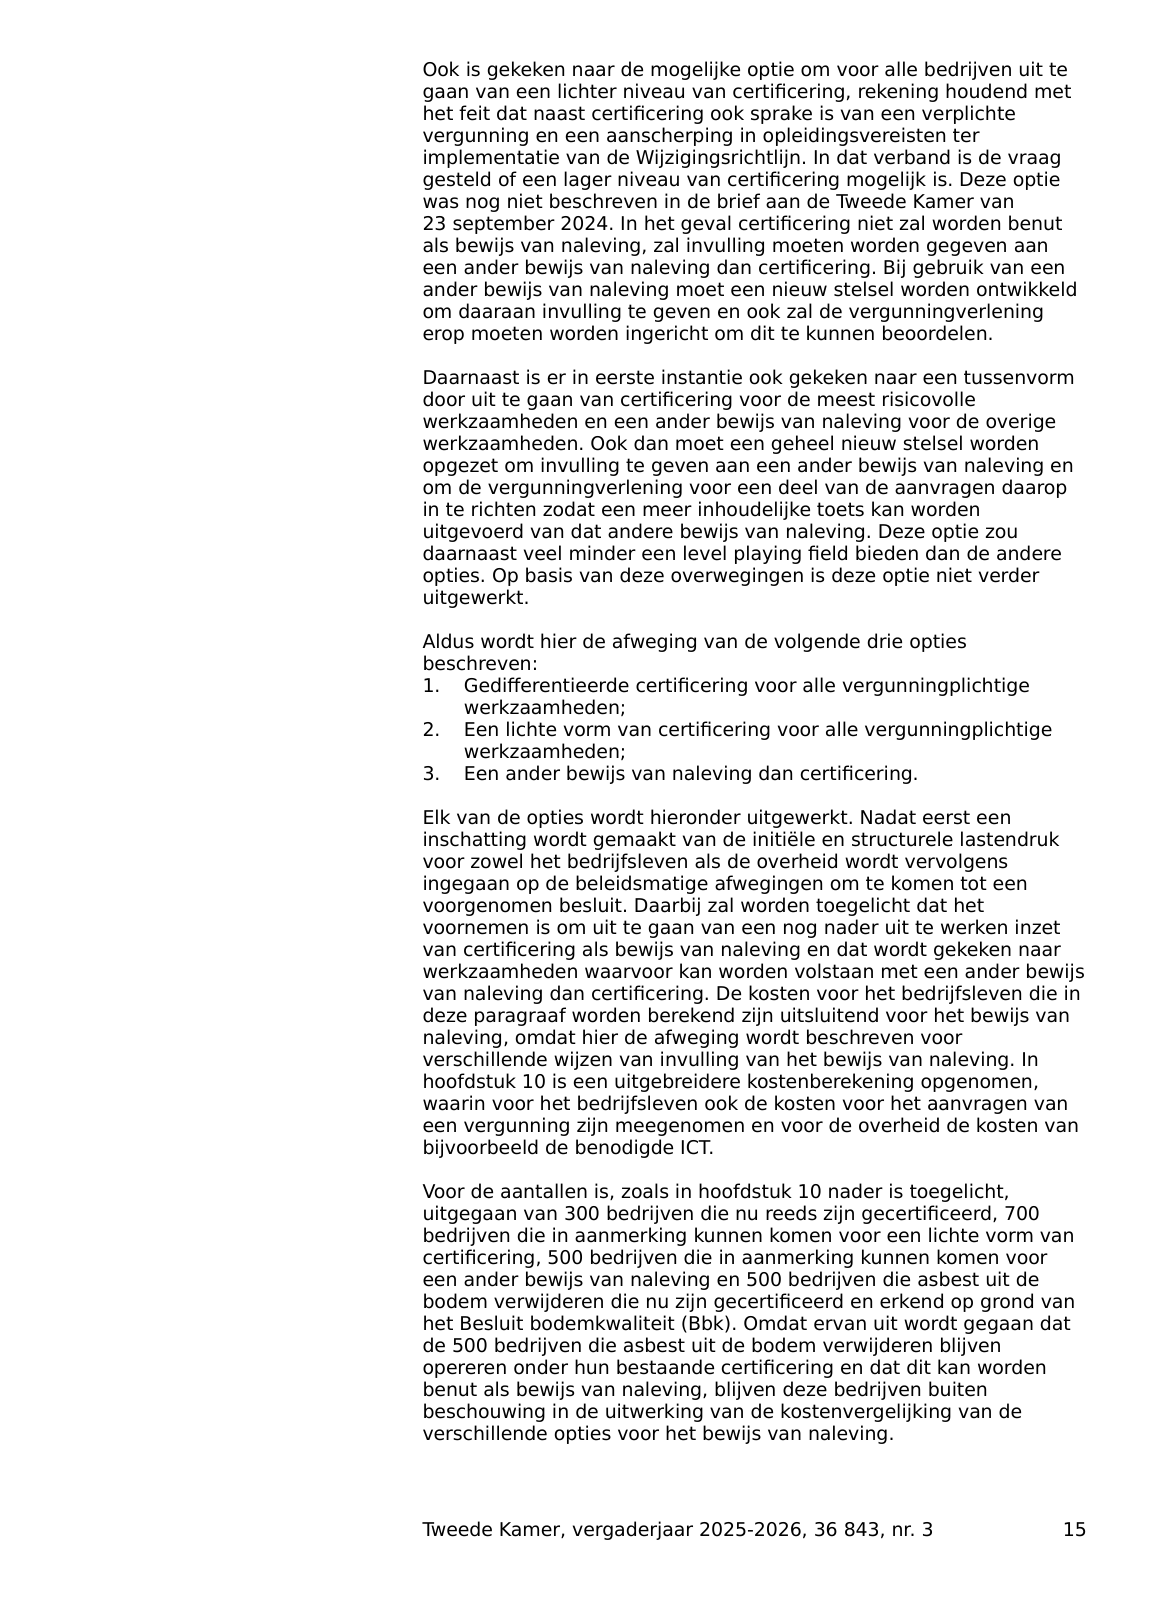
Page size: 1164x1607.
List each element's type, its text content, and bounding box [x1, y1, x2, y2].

text 1. Gedifferentieerde certificering voor alle vergunningplichtige werkzaamheden; [422, 675, 1087, 719]
text 3. Een ander bewijs van naleving dan certificering. [422, 763, 1087, 785]
text Aldus wordt hier de afweging van de volgende drie opties beschreven: [422, 631, 1087, 675]
text Voor de aantallen is, zoals in hoofdstuk 10 nader is toegelicht, uitgegaan van 300 bedrijven die nu reeds zijn gecertificeerd, 700 bedrijven die in aanmerking kunnen komen voor een lichte vorm van certificering, 500 bedrijven die in aanmerking kunnen komen voor een ander bewijs van naleving en 500 bedrijven die asbest uit de bodem verwijderen die nu zijn gecertificeerd en erkend op grond van het Besluit bodemkwaliteit (Bbk). Omdat ervan uit wordt gegaan dat de 500 bedrijven die asbest uit de bodem verwijderen blijven opereren onder hun bestaande certificering en dat dit kan worden benut als bewijs van naleving, blijven deze bedrijven buiten beschouwing in de uitwerking van de kostenvergelijking van de verschillende opties voor het bewijs van naleving. [422, 1181, 1087, 1444]
text Ook is gekeken naar de mogelijke optie om voor alle bedrijven uit te gaan van een lichter niveau van certificering, rekening houdend met het feit dat naast certificering ook sprake is van een verplichte vergunning en een aanscherping in opleidingsvereisten ter implementatie van de Wijzigingsrichtlijn. In dat verband is de vraag gesteld of een lager niveau van certificering mogelijk is. Deze optie was nog niet beschreven in de brief aan de Tweede Kamer van 23 september 2024. In het geval certificering niet zal worden benut als bewijs van naleving, zal invulling moeten worden gegeven aan een ander bewijs van naleving dan certificering. Bij gebruik van een ander bewijs van naleving moet een nieuw stelsel worden ontwikkeld om daaraan invulling te geven en ook zal de vergunningverlening erop moeten worden ingericht om dit te kunnen beoordelen. [422, 59, 1087, 345]
text 2. Een lichte vorm van certificering voor alle vergunningplichtige werkzaamheden; [422, 719, 1087, 763]
text Elk van de opties wordt hieronder uitgewerkt. Nadat eerst een inschatting wordt gemaakt van de initiële en structurele lastendruk voor zowel het bedrijfsleven als de overheid wordt vervolgens ingegaan op de beleidsmatige afwegingen om te komen tot een voorgenomen besluit. Daarbij zal worden toegelicht dat het voornemen is om uit te gaan van een nog nader uit te werken inzet van certificering als bewijs van naleving en dat wordt gekeken naar werkzaamheden waarvoor kan worden volstaan met een ander bewijs van naleving dan certificering. De kosten voor het bedrijfsleven die in deze paragraaf worden berekend zijn uitsluitend voor het bewijs van naleving, omdat hier de afweging wordt beschreven voor verschillende wijzen van invulling van het bewijs van naleving. In hoofdstuk 10 is een uitgebreidere kostenberekening opgenomen, waarin voor het bedrijfsleven ook de kosten voor het aanvragen van een vergunning zijn meegenomen en voor de overheid de kosten van bijvoorbeeld de benodigde ICT. [422, 807, 1087, 1159]
text Daarnaast is er in eerste instantie ook gekeken naar een tussenvorm door uit te gaan van certificering voor de meest risicovolle werkzaamheden en een ander bewijs van naleving voor de overige werkzaamheden. Ook dan moet een geheel nieuw stelsel worden opgezet om invulling te geven aan een ander bewijs van naleving en om de vergunningverlening voor een deel van de aanvragen daarop in te richten zodat een meer inhoudelijke toets kan worden uitgevoerd van dat andere bewijs van naleving. Deze optie zou daarnaast veel minder een level playing field bieden dan de andere opties. Op basis van deze overwegingen is deze optie niet verder uitgewerkt. [422, 367, 1087, 609]
